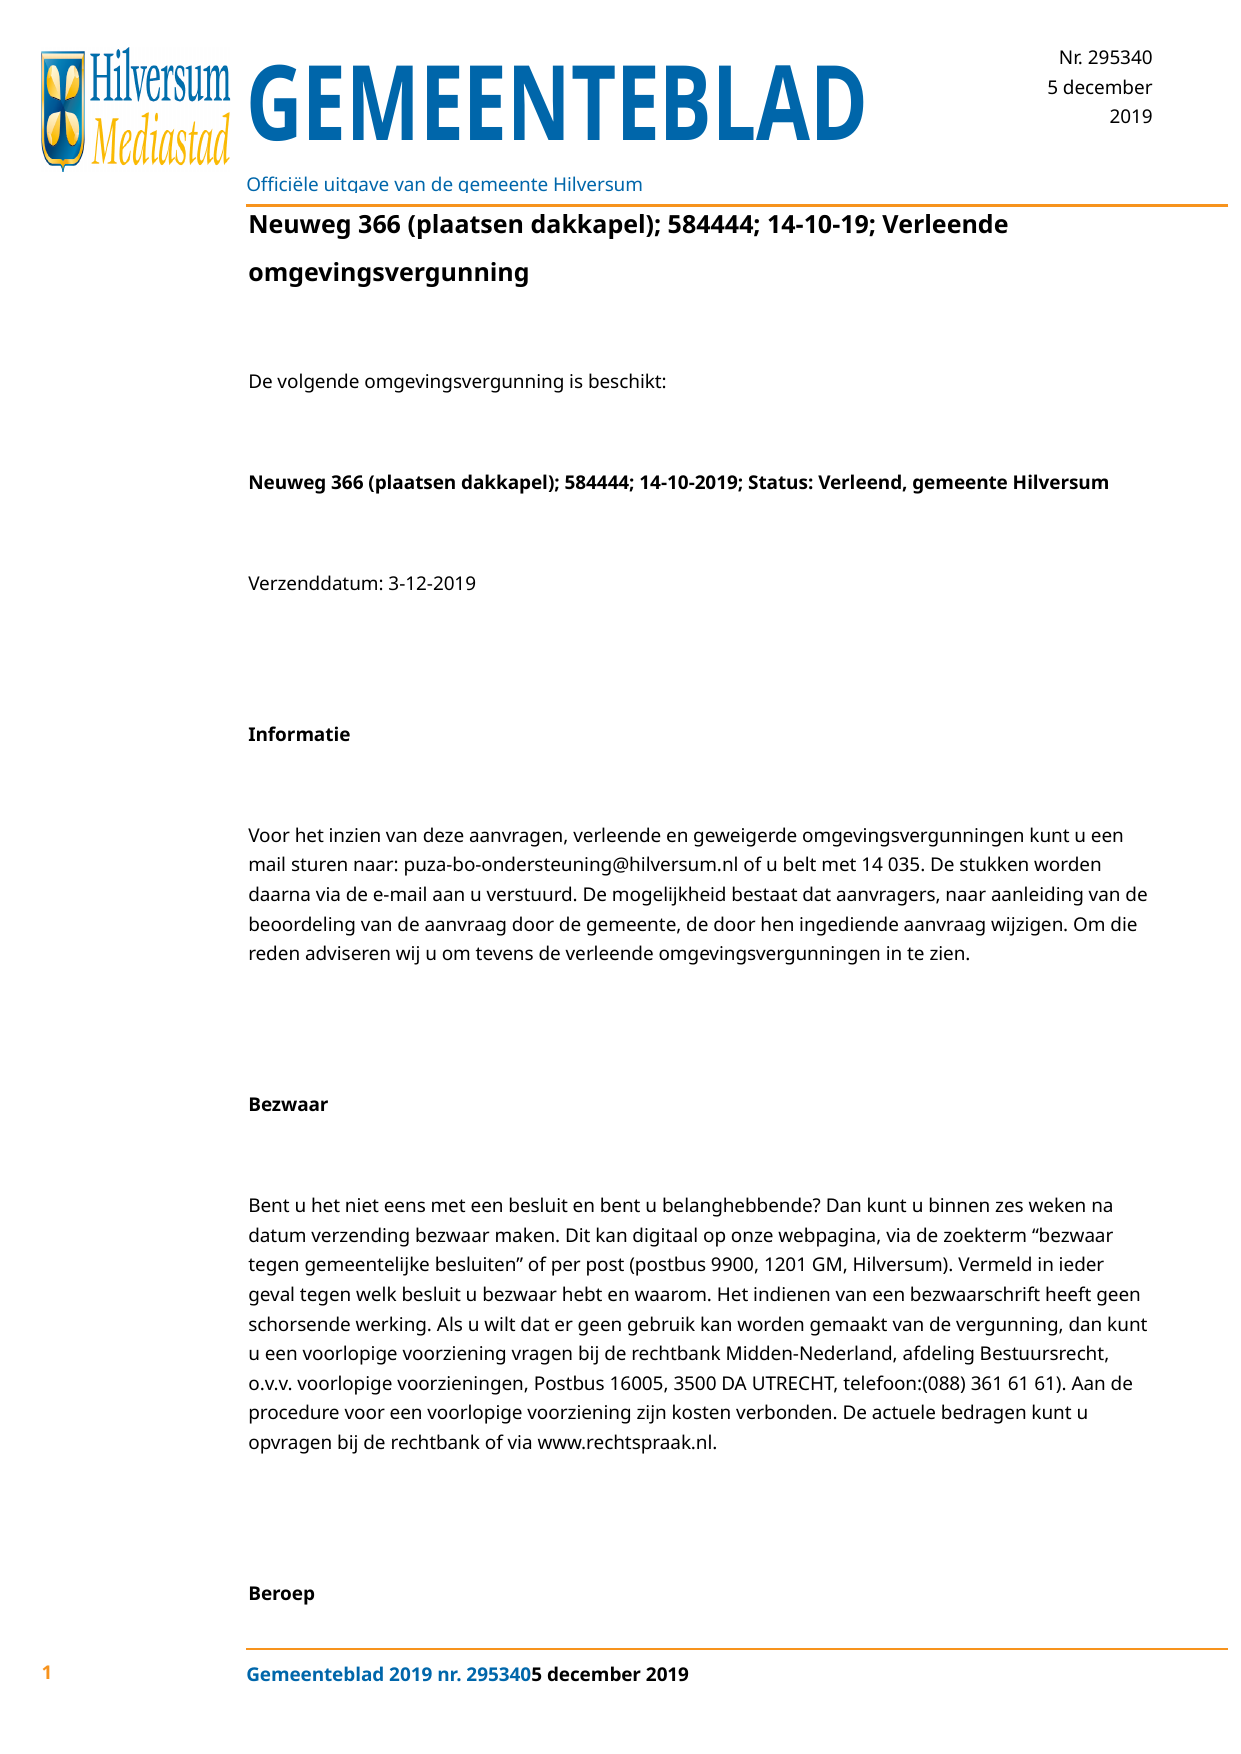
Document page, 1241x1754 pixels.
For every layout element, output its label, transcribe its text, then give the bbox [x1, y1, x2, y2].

text Voor het inzien van deze aanvragen, verleende en geweigerde omgevingsvergunningen kunt u een mail sturen naar: puza-bo-ondersteuning@hilversum.nl of u belt met 14 035. De stukken worden daarna via de e-mail aan u verstuurd. De mogelijkheid bestaat dat aanvragers, naar aanleiding van de beoordeling van de aanvraag door de gemeente, de door hen ingediende aanvraag wijzigen. Om die reden adviseren wij u om tevens de verleende omgevingsvergunningen in te zien. [248, 822, 1152, 966]
text Verzenddatum: 3-12-2019 [248, 570, 1152, 596]
picture [41, 47, 231, 172]
text Neuweg 366 (plaatsen dakkapel); 584444; 14-10-19; Verleende omgevingsvergunning [248, 207, 1152, 288]
text Neuweg 366 (plaatsen dakkapel); 584444; 14-10-2019; Status: Verleend, gemeente Hilversum [248, 469, 1152, 495]
text De volgende omgevingsvergunning is beschikt: [248, 368, 1152, 394]
text Beroep [248, 1580, 1152, 1606]
text Bent u het niet eens met een besluit en bent u belanghebbende? Dan kunt u binnen zes weken na datum verzending bezwaar maken. Dit kan digitaal op onze webpagina, via de zoekterm “bezwaar tegen gemeentelijke besluiten” of per post (postbus 9900, 1201 GM, Hilversum). Vermeld in ieder geval tegen welk besluit u bezwaar hebt en waarom. Het indienen van een bezwaarschrift heeft geen schorsende werking. Als u wilt dat er geen gebruik kan worden gemaakt van de vergunning, dan kunt u een voorlopige voorziening vragen bij de rechtbank Midden-Nederland, afdeling Bestuursrecht, o.v.v. voorlopige voorzieningen, Postbus 16005, 3500 DA UTRECHT, telefoon:(088) 361 61 61). Aan de procedure voor een voorlopige voorziening zijn kosten verbonden. De actuele bedragen kunt u opvragen bij de rechtbank of via www.rechtspraak.nl. [248, 1192, 1152, 1455]
text Informatie [248, 721, 1152, 747]
text Bezwaar [248, 1092, 1152, 1117]
